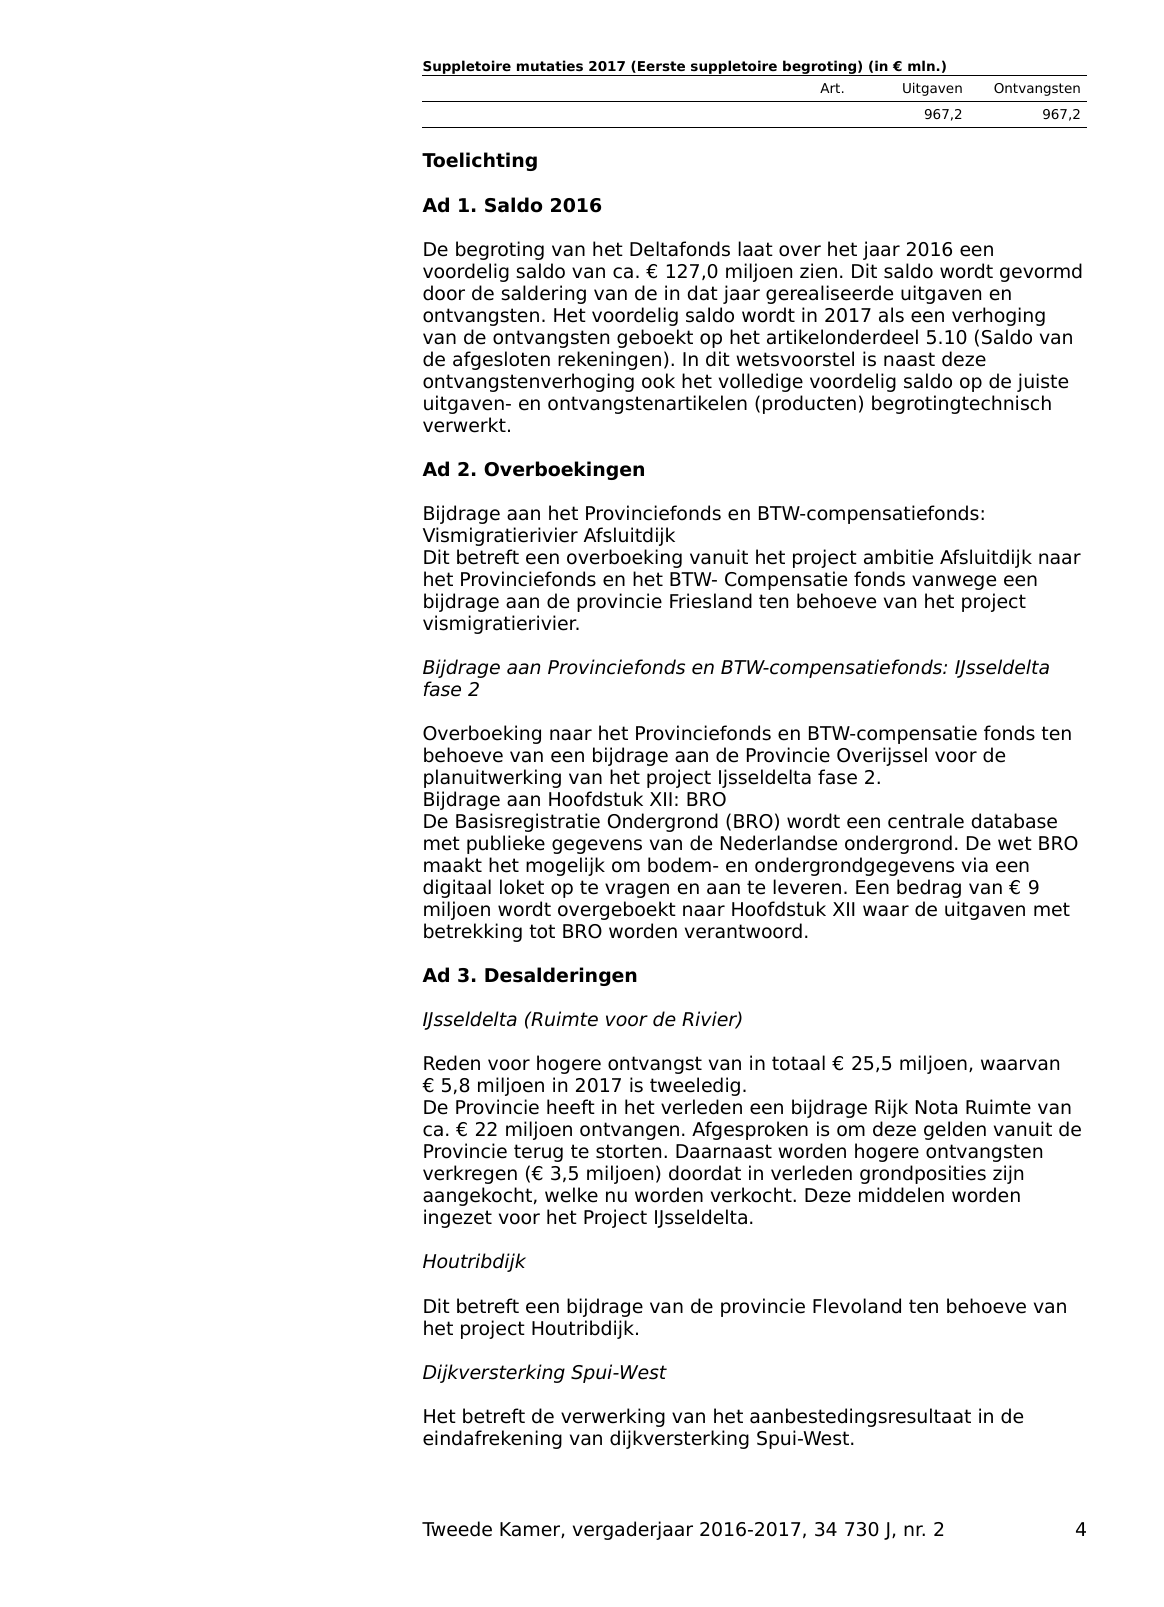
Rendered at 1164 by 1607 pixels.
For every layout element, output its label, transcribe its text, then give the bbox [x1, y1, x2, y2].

text Dit betreft een overboeking vanuit het project ambitie Afsluitdijk naar het Provinciefonds en het BTW- Compensatie fonds vanwege een bijdrage aan de provincie Friesland ten behoeve van het project vismigratierivier. [422, 547, 1087, 635]
table_cell [458, 102, 732, 127]
table_cell [732, 102, 850, 127]
text Overboeking naar het Provinciefonds en BTW-compensatie fonds ten behoeve van een bijdrage aan de Provincie Overijssel voor de planuitwerking van het project Ijsseldelta fase 2. [422, 723, 1087, 789]
subtitle Ad 2. Overboekingen [422, 459, 1087, 481]
text Reden voor hogere ontvangst van in totaal € 25,5 miljoen, waarvan € 5,8 miljoen in 2017 is tweeledig. [422, 1053, 1087, 1097]
text De begroting van het Deltafonds laat over het jaar 2016 een voordelig saldo van ca. € 127,0 miljoen zien. Dit saldo wordt gevormd door de saldering van de in dat jaar gerealiseerde uitgaven en ontvangsten. Het voordelig saldo wordt in 2017 als een verhoging van de ontvangsten geboekt op het artikelonderdeel 5.10 (Saldo van de afgesloten rekeningen). In dit wetsvoorstel is naast deze ontvangstenverhoging ook het volledige voordelig saldo op de juiste uitgaven- en ontvangstenartikelen (producten) begrotingtechnisch verwerkt. [422, 239, 1087, 436]
text Dit betreft een bijdrage van de provincie Flevoland ten behoeve van het project Houtribdijk. [422, 1296, 1087, 1339]
table_cell 967,2 [850, 102, 968, 127]
text Bijdrage aan het Provinciefonds en BTW-compensatiefonds: Vismigratierivier Afsluitdijk [422, 503, 1087, 547]
text Bijdrage aan Hoofdstuk XII: BRO [422, 789, 1087, 811]
table_cell Uitgaven [850, 76, 968, 101]
text De Basisregistratie Ondergrond (BRO) wordt een centrale database met publieke gegevens van de Nederlandse ondergrond. De wet BRO maakt het mogelijk om bodem- en ondergrondgegevens via een digitaal loket op te vragen en aan te leveren. Een bedrag van € 9 miljoen wordt overgeboekt naar Hoofdstuk XII waar de uitgaven met betrekking tot BRO worden verantwoord. [422, 811, 1087, 943]
subtitle Toelichting [422, 150, 1087, 172]
subtitle IJsseldelta (Ruimte voor de Rivier) [422, 1009, 1087, 1031]
table_cell [458, 76, 732, 101]
subtitle Bijdrage aan Provinciefonds en BTW-compensatiefonds: IJsseldelta fase 2 [422, 657, 1087, 701]
text Het betreft de verwerking van het aanbestedingsresultaat in de eindafrekening van dijkversterking Spui-West. [422, 1406, 1087, 1450]
table_cell [422, 76, 458, 101]
subtitle Ad 1. Saldo 2016 [422, 194, 1087, 216]
table_cell 967,2 [969, 102, 1087, 127]
table_cell Ontvangsten [969, 76, 1087, 101]
table_cell [422, 102, 458, 127]
subtitle Ad 3. Desalderingen [422, 965, 1087, 987]
subtitle Houtribdijk [422, 1251, 1087, 1273]
table_cell Art. [732, 76, 850, 101]
table_header Suppletoire mutaties 2017 (Eerste suppletoire begroting) (in € mln.) [422, 59, 1087, 75]
text De Provincie heeft in het verleden een bijdrage Rijk Nota Ruimte van ca. € 22 miljoen ontvangen. Afgesproken is om deze gelden vanuit de Provincie terug te storten. Daarnaast worden hogere ontvangsten verkregen (€ 3,5 miljoen) doordat in verleden grondposities zijn aangekocht, welke nu worden verkocht. Deze middelen worden ingezet voor het Project IJsseldelta. [422, 1097, 1087, 1229]
subtitle Dijkversterking Spui-West [422, 1362, 1087, 1384]
